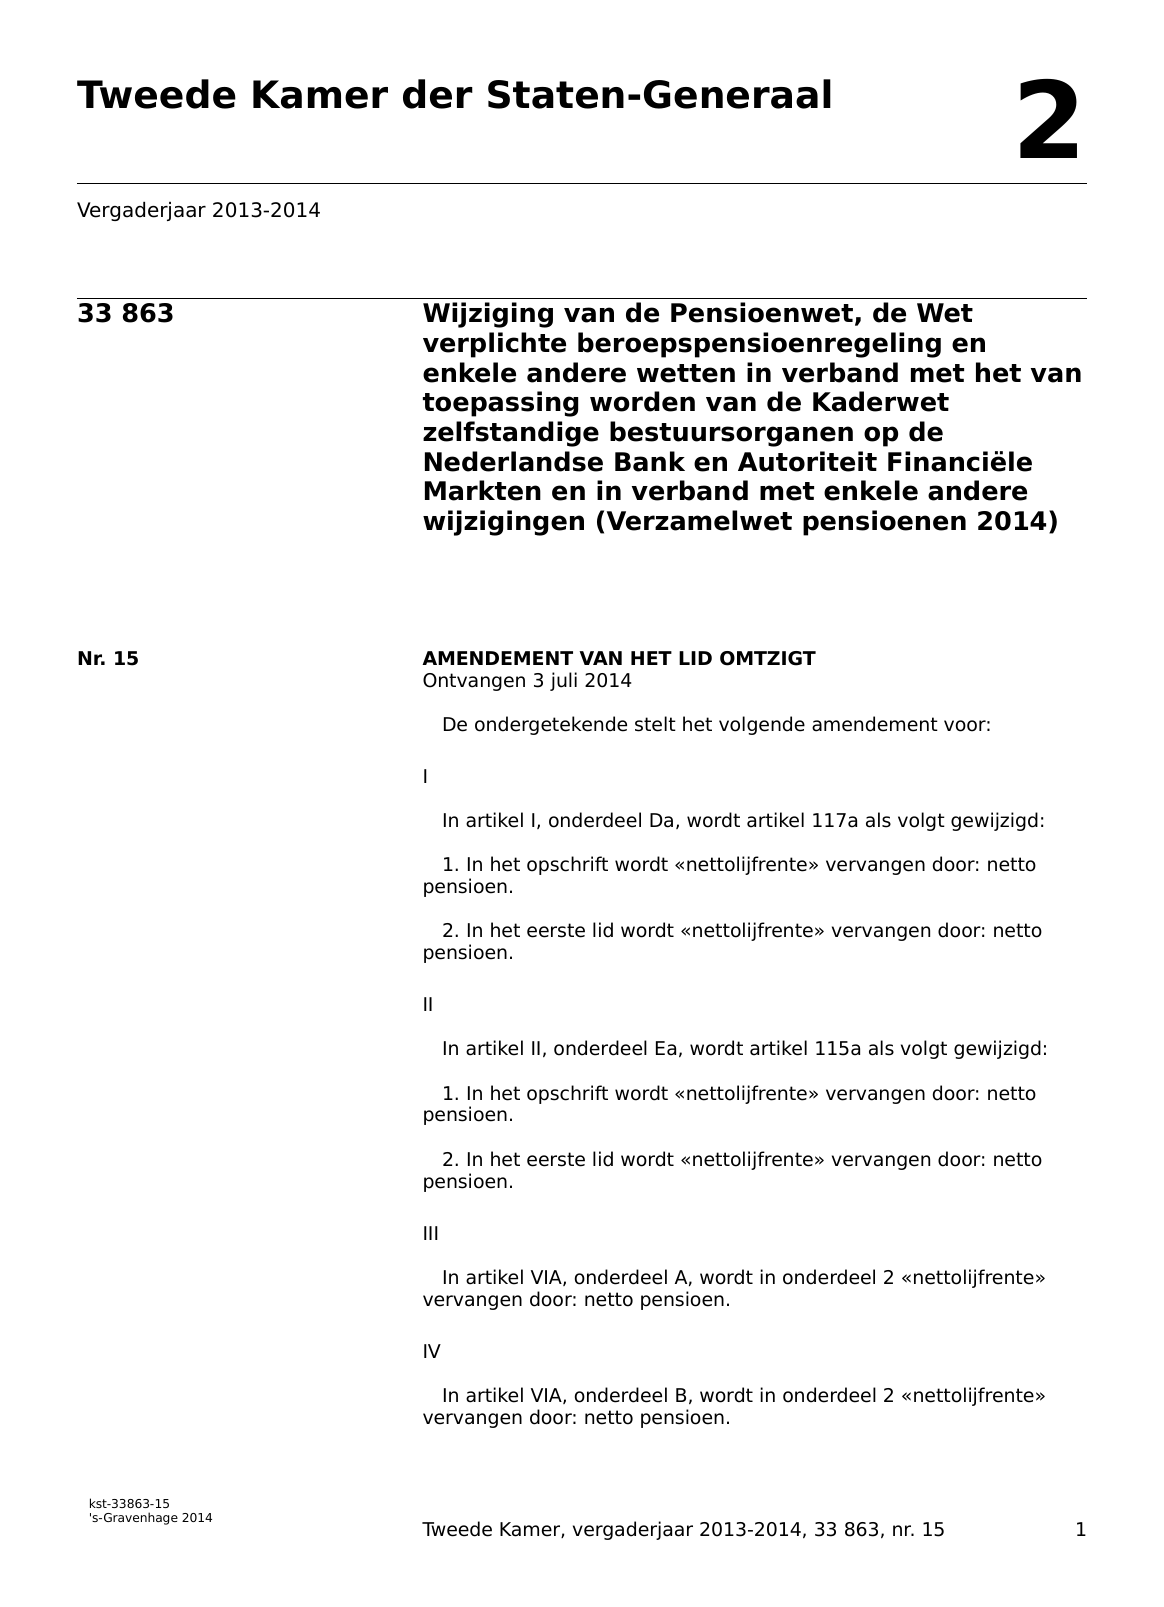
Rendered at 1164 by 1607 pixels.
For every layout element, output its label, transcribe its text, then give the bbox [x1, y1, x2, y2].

subtitle IV [422, 1341, 1087, 1363]
text De ondergetekende stelt het volgende amendement voor: [422, 714, 1087, 736]
text In artikel II, onderdeel Ea, wordt artikel 115a als volgt gewijzigd: [422, 1038, 1087, 1060]
table_cell Vergaderjaar 2013-2014 [77, 184, 1087, 298]
text In artikel VIA, onderdeel A, wordt in onderdeel 2 «nettolijfrente» vervangen door: netto pensioen. [422, 1267, 1087, 1311]
table_header Tweede Kamer der Staten-Generaal [77, 59, 886, 183]
subtitle I [422, 766, 1087, 788]
table_header 2 [886, 59, 1087, 183]
subtitle 33 863 Wijziging van de Pensioenwet, de Wet verplichte beroepspensioenregeling en enkele andere wetten in verband met het van toepassing worden van de Kaderwet zelfstandige bestuursorganen op de Nederlandse Bank en Autoriteit Financiële Markten en in verband met enkele andere wijzigingen (Verzamelwet pensioenen 2014) [77, 299, 1087, 536]
text Ontvangen 3 juli 2014 [422, 669, 1087, 691]
subtitle III [422, 1222, 1087, 1244]
text 1. In het opschrift wordt «nettolijfrente» vervangen door: netto pensioen. [422, 854, 1087, 898]
subtitle Nr. 15 AMENDEMENT VAN HET LID OMTZIGT [77, 647, 1087, 669]
text kst-33863-15 [88, 1497, 323, 1511]
text 1. In het opschrift wordt «nettolijfrente» vervangen door: netto pensioen. [422, 1082, 1087, 1126]
subtitle II [422, 994, 1087, 1016]
text 2. In het eerste lid wordt «nettolijfrente» vervangen door: netto pensioen. [422, 920, 1087, 964]
text In artikel I, onderdeel Da, wordt artikel 117a als volgt gewijzigd: [422, 810, 1087, 832]
text In artikel VIA, onderdeel B, wordt in onderdeel 2 «nettolijfrente» vervangen door: netto pensioen. [422, 1385, 1087, 1429]
text 2. In het eerste lid wordt «nettolijfrente» vervangen door: netto pensioen. [422, 1148, 1087, 1192]
text 's-Gravenhage 2014 [88, 1511, 323, 1525]
